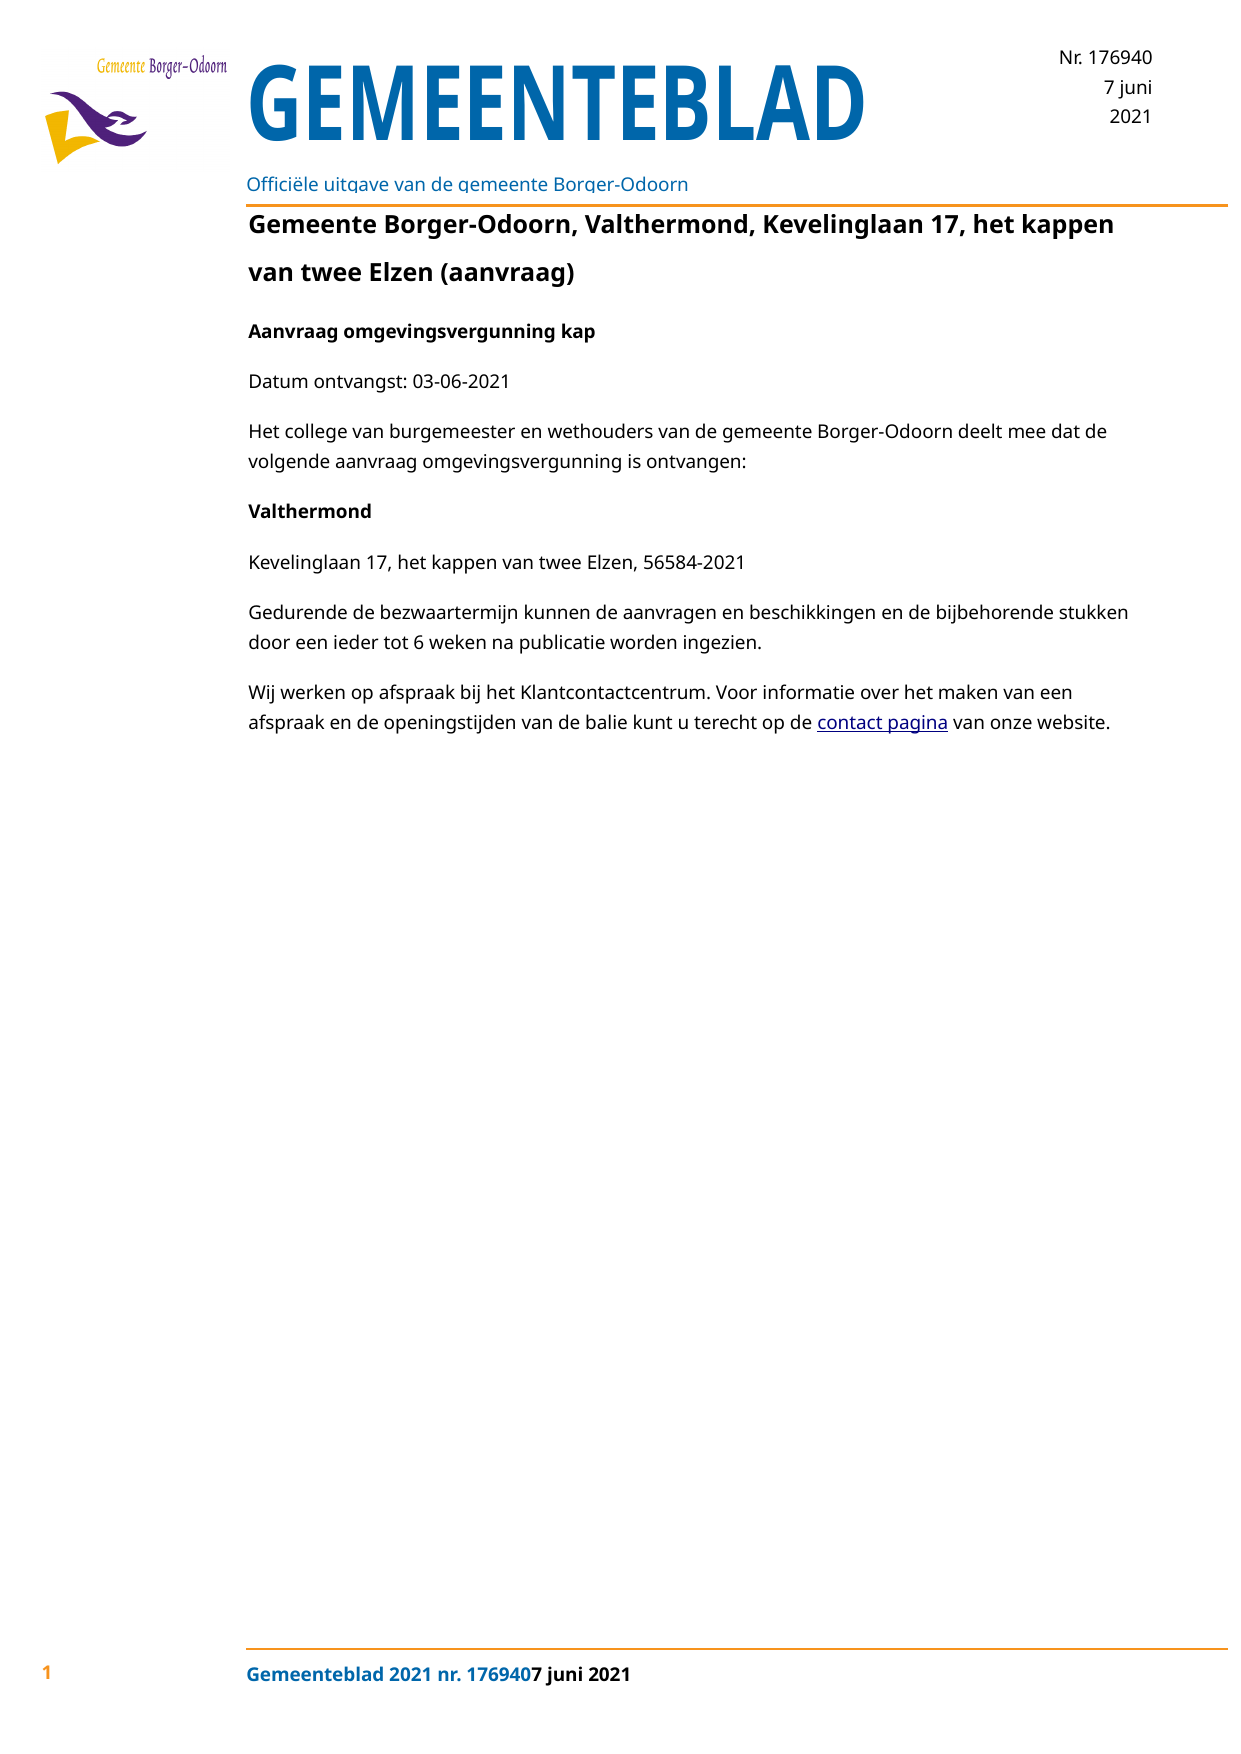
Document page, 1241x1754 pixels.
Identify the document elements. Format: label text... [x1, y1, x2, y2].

text Het college van burgemeester en wethouders van de gemeente Borger-Odoorn deelt mee dat de volgende aanvraag omgevingsvergunning is ontvangen: [248, 419, 1152, 474]
text Aanvraag omgevingsvergunning kap [248, 318, 1152, 344]
text Kevelinglaan 17, het kappen van twee Elzen, 56584-2021 [248, 549, 1152, 575]
text Valthermond [248, 499, 1152, 524]
text Datum ontvangst: 03-06-2021 [248, 368, 1152, 394]
text Gedurende de bezwaartermijn kunnen de aanvragen en beschikkingen en de bijbehorende stukken door een ieder tot 6 weken na publicatie worden ingezien. [248, 599, 1152, 655]
picture [41, 47, 231, 172]
text Wij werken op afspraak bij het Klantcontactcentrum. Voor informatie over het maken van een afspraak en de openingstijden van de balie kunt u terecht op de contact pagina van onze website. [248, 679, 1152, 735]
text Gemeente Borger-Odoorn, Valthermond, Kevelinglaan 17, het kappen van twee Elzen (aanvraag) [248, 207, 1152, 288]
